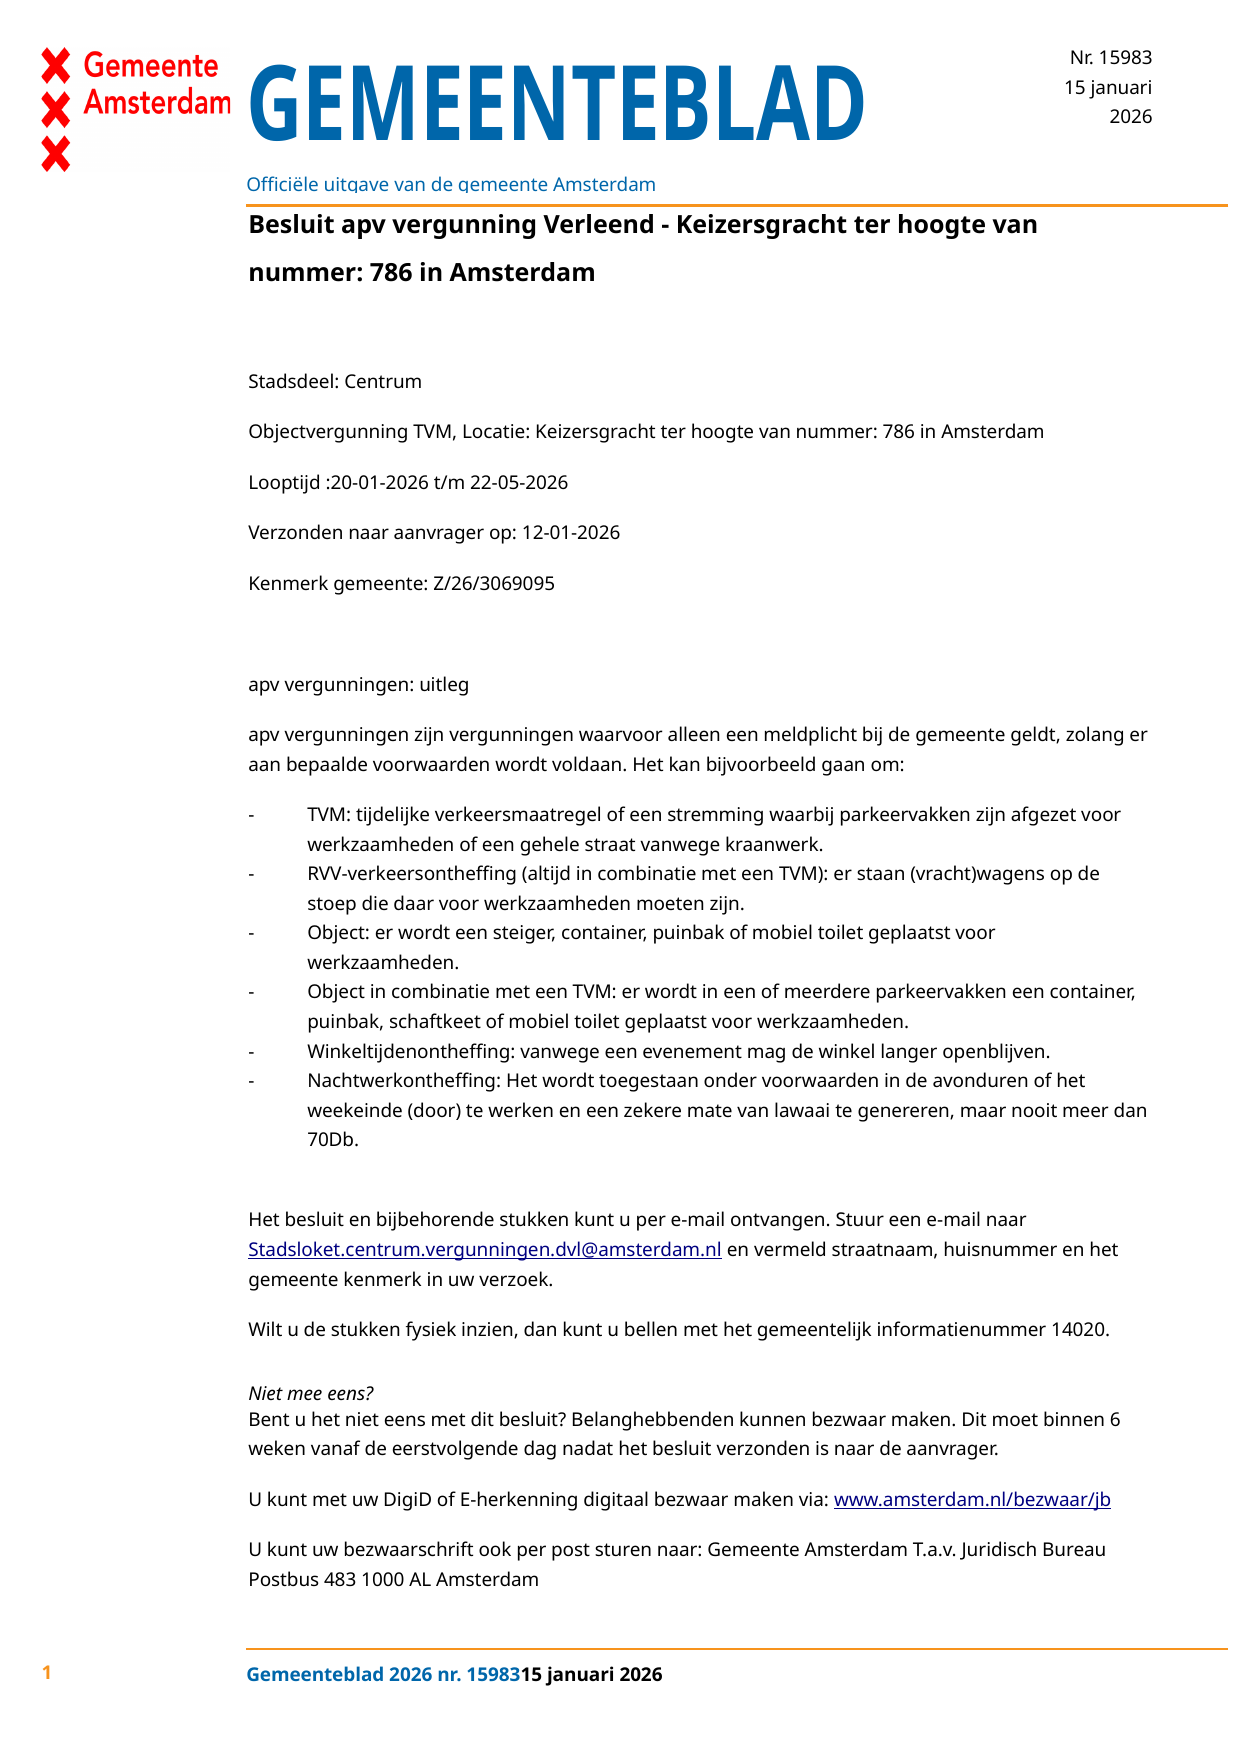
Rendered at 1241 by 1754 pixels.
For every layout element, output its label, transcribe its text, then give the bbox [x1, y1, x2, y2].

text Stadsdeel: Centrum [248, 368, 1152, 394]
list Winkeltijdenontheffing: vanwege een evenement mag de winkel langer openblijven. [248, 1038, 1152, 1064]
text Het besluit en bijbehorende stukken kunt u per e-mail ontvangen. Stuur een e-mail naar Stadsloket.centrum.vergunningen.dvl@amsterdam.nl en vermeld straatnaam, huisnummer en het gemeente kenmerk in uw verzoek. [248, 1207, 1152, 1292]
text Besluit apv vergunning Verleend - Keizersgracht ter hoogte van nummer: 786 in Amsterdam [248, 207, 1152, 288]
text Wilt u de stukken fysiek inzien, dan kunt u bellen met het gemeentelijk informatienummer 14020. [248, 1316, 1152, 1342]
text Niet mee eens? [248, 1380, 1152, 1406]
list TVM: tijdelijke verkeersmaatregel of een stremming waarbij parkeervakken zijn afgezet voor werkzaamheden of een gehele straat vanwege kraanwerk. [248, 801, 1152, 857]
text Kenmerk gemeente: Z/26/3069095 [248, 570, 1152, 596]
text U kunt met uw DigiD of E-herkenning digitaal bezwaar maken via: www.amsterdam.nl/bezwaar/jb [248, 1486, 1152, 1512]
text Looptijd :20-01-2026 t/m 22-05-2026 [248, 469, 1152, 495]
text Bent u het niet eens met dit besluit? Belanghebbenden kunnen bezwaar maken. Dit moet binnen 6 weken vanaf de eerstvolgende dag nadat het besluit verzonden is naar de aanvrager. [248, 1406, 1152, 1461]
list Nachtwerkontheffing: Het wordt toegestaan onder voorwaarden in de avonduren of het weekeinde (door) te werken en een zekere mate van lawaai te genereren, maar nooit meer dan 70Db. [248, 1067, 1152, 1152]
text Objectvergunning TVM, Locatie: Keizersgracht ter hoogte van nummer: 786 in Amsterdam [248, 419, 1152, 444]
text Verzonden naar aanvrager op: 12-01-2026 [248, 519, 1152, 545]
list RVV-verkeersontheffing (altijd in combinatie met een TVM): er staan (vracht)wagens op de stoep die daar voor werkzaamheden moeten zijn. [248, 860, 1152, 916]
list Object: er wordt een steiger, container, puinbak of mobiel toilet geplaatst voor werkzaamheden. [248, 919, 1152, 975]
text apv vergunningen zijn vergunningen waarvoor alleen een meldplicht bij de gemeente geldt, zolang er aan bepaalde voorwaarden wordt voldaan. Het kan bijvoorbeeld gaan om: [248, 721, 1152, 777]
list Object in combinatie met een TVM: er wordt in een of meerdere parkeervakken een container, puinbak, schaftkeet of mobiel toilet geplaatst voor werkzaamheden. [248, 979, 1152, 1034]
picture [41, 47, 231, 172]
text U kunt uw bezwaarschrift ook per post sturen naar: Gemeente Amsterdam T.a.v. Juridisch Bureau Postbus 483 1000 AL Amsterdam [248, 1536, 1152, 1592]
text apv vergunningen: uitleg [248, 671, 1152, 697]
